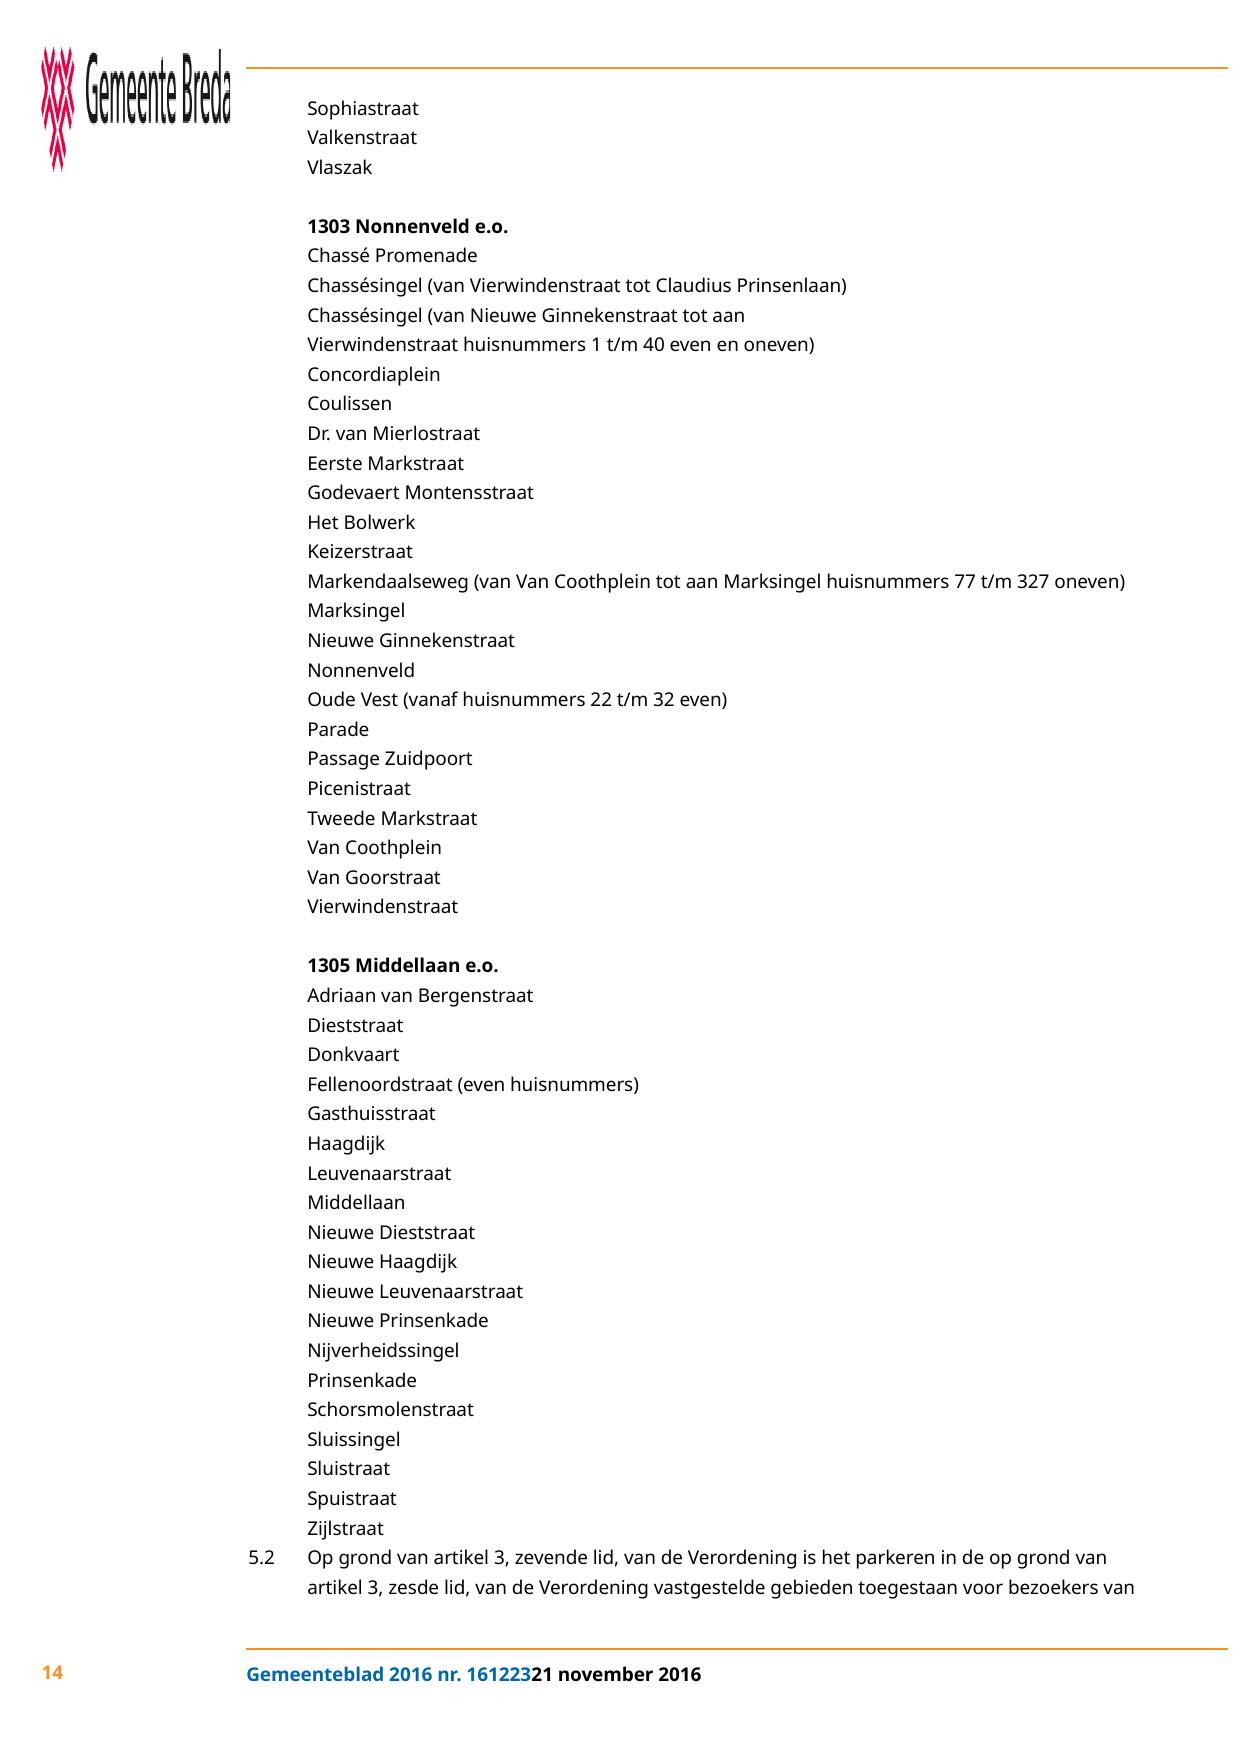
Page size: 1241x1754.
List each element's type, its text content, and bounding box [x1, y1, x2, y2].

list Leuvenaarstraat [248, 1160, 1152, 1186]
list Nieuwe Haagdijk [248, 1248, 1152, 1274]
list Zijlstraat [248, 1515, 1152, 1541]
list Oude Vest (vanaf huisnummers 22 t/m 32 even) [248, 686, 1152, 712]
list Coulissen [248, 391, 1152, 416]
list Sophiastraat [248, 95, 1152, 121]
list Chassésingel (van Nieuwe Ginnekenstraat tot aan [248, 302, 1152, 328]
picture [41, 47, 231, 172]
list Schorsmolenstraat [248, 1396, 1152, 1422]
list Sluistraat [248, 1456, 1152, 1481]
list Vlaszak [248, 154, 1152, 180]
list Nijverheidssingel [248, 1337, 1152, 1363]
list Van Goorstraat [248, 864, 1152, 890]
list Nonnenveld [248, 657, 1152, 683]
list Vierwindenstraat huisnummers 1 t/m 40 even en oneven) [248, 331, 1152, 357]
list Chassésingel (van Vierwindenstraat tot Claudius Prinsenlaan) [248, 272, 1152, 298]
list Nieuwe Dieststraat [248, 1219, 1152, 1245]
list Nieuwe Prinsenkade [248, 1308, 1152, 1333]
list Concordiaplein [248, 361, 1152, 387]
list Spuistraat [248, 1485, 1152, 1511]
list Keizerstraat [248, 538, 1152, 564]
list Eerste Markstraat [248, 450, 1152, 476]
list Tweede Markstraat [248, 805, 1152, 831]
list Nieuwe Ginnekenstraat [248, 627, 1152, 653]
list Donkvaart [248, 1041, 1152, 1067]
list Fellenoordstraat (even huisnummers) [248, 1071, 1152, 1097]
list Op grond van artikel 3, zevende lid, van de Verordening is het parkeren in de op grond van artikel 3, zesde lid, van de Verordening vastgestelde gebieden toegestaan voor bezoekers van [248, 1544, 1152, 1600]
list Valkenstraat [248, 124, 1152, 150]
list Marksingel [248, 598, 1152, 623]
list Prinsenkade [248, 1367, 1152, 1393]
list Van Coothplein [248, 834, 1152, 860]
list Haagdijk [248, 1130, 1152, 1156]
list Sluissingel [248, 1426, 1152, 1452]
list Gasthuisstraat [248, 1101, 1152, 1126]
list Dieststraat [248, 1012, 1152, 1038]
list Parade [248, 716, 1152, 742]
list Dr. van Mierlostraat [248, 420, 1152, 446]
list Nieuwe Leuvenaarstraat [248, 1278, 1152, 1304]
list Godevaert Montensstraat [248, 479, 1152, 505]
list Het Bolwerk [248, 509, 1152, 535]
list Vierwindenstraat [248, 893, 1152, 919]
list 1303 Nonnenveld e.o. [248, 213, 1152, 239]
list Picenistraat [248, 775, 1152, 801]
list Markendaalseweg (van Van Coothplein tot aan Marksingel huisnummers 77 t/m 327 oneven) [248, 568, 1152, 594]
list Chassé Promenade [248, 243, 1152, 268]
list Middellaan [248, 1189, 1152, 1215]
list 1305 Middellaan e.o. [248, 953, 1152, 978]
list Adriaan van Bergenstraat [248, 982, 1152, 1008]
list Passage Zuidpoort [248, 746, 1152, 771]
